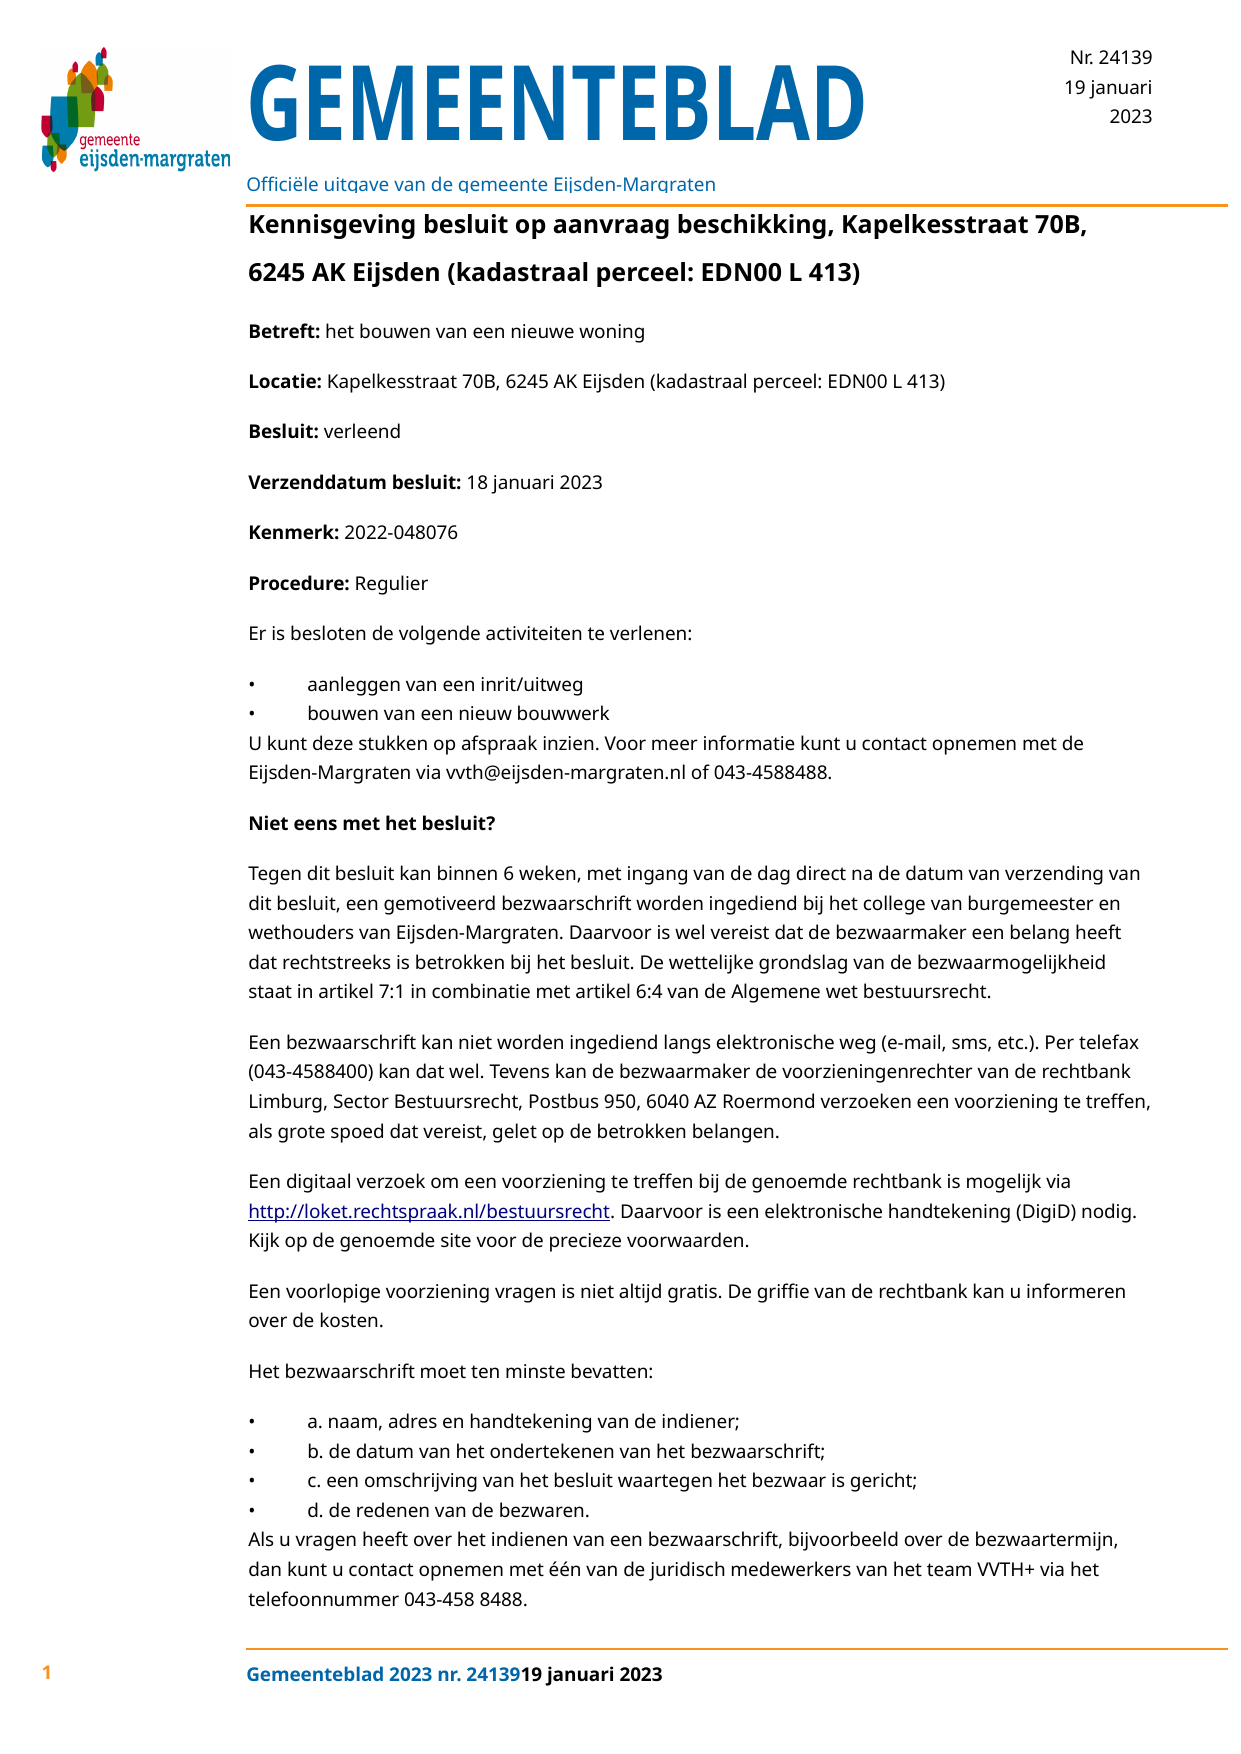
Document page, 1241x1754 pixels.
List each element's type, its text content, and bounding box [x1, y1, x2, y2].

list bouwen van een nieuw bouwwerk [248, 700, 1152, 726]
list d. de redenen van de bezwaren. [248, 1497, 1152, 1523]
text Tegen dit besluit kan binnen 6 weken, met ingang van de dag direct na de datum van verzending van dit besluit, een gemotiveerd bezwaarschrift worden ingediend bij het college van burgemeester en wethouders van Eijsden-Margraten. Daarvoor is wel vereist dat de bezwaarmaker een belang heeft dat rechtstreeks is betrokken bij het besluit. De wettelijke grondslag van de bezwaarmogelijkheid staat in artikel 7:1 in combinatie met artikel 6:4 van de Algemene wet bestuursrecht. [248, 860, 1152, 1004]
picture [41, 47, 231, 172]
list c. een omschrijving van het besluit waartegen het bezwaar is gericht; [248, 1467, 1152, 1493]
list a. naam, adres en handtekening van de indiener; [248, 1408, 1152, 1434]
text U kunt deze stukken op afspraak inzien. Voor meer informatie kunt u contact opnemen met de Eijsden-Margraten via vvth@eijsden-margraten.nl of 043-4588488. [248, 730, 1152, 785]
text Procedure: Regulier [248, 570, 1152, 596]
list b. de datum van het ondertekenen van het bezwaarschrift; [248, 1438, 1152, 1464]
text Een voorlopige voorziening vragen is niet altijd gratis. De griffie van de rechtbank kan u informeren over de kosten. [248, 1278, 1152, 1333]
text Als u vragen heeft over het indienen van een bezwaarschrift, bijvoorbeeld over de bezwaartermijn, dan kunt u contact opnemen met één van de juridisch medewerkers van het team VVTH+ via het telefoonnummer 043-458 8488. [248, 1527, 1152, 1612]
text Een bezwaarschrift kan niet worden ingediend langs elektronische weg (e-mail, sms, etc.). Per telefax (043-4588400) kan dat wel. Tevens kan de bezwaarmaker de voorzieningenrechter van de rechtbank Limburg, Sector Bestuursrecht, Postbus 950, 6040 AZ Roermond verzoeken een voorziening te treffen, als grote spoed dat vereist, gelet op de betrokken belangen. [248, 1029, 1152, 1144]
text Het bezwaarschrift moet ten minste bevatten: [248, 1358, 1152, 1384]
text Locatie: Kapelkesstraat 70B, 6245 AK Eijsden (kadastraal perceel: EDN00 L 413) [248, 368, 1152, 394]
list aanleggen van een inrit/uitweg [248, 671, 1152, 697]
text Er is besloten de volgende activiteiten te verlenen: [248, 620, 1152, 646]
text Kenmerk: 2022-048076 [248, 519, 1152, 545]
text Besluit: verleend [248, 419, 1152, 444]
text Niet eens met het besluit? [248, 810, 1152, 836]
text Betreft: het bouwen van een nieuwe woning [248, 318, 1152, 344]
text Een digitaal verzoek om een voorziening te treffen bij de genoemde rechtbank is mogelijk via http://loket.rechtspraak.nl/bestuursrecht. Daarvoor is een elektronische handtekening (DigiD) nodig. Kijk op de genoemde site voor de precieze voorwaarden. [248, 1168, 1152, 1253]
text Verzenddatum besluit: 18 januari 2023 [248, 469, 1152, 495]
text Kennisgeving besluit op aanvraag beschikking, Kapelkesstraat 70B, 6245 AK Eijsden (kadastraal perceel: EDN00 L 413) [248, 207, 1152, 288]
